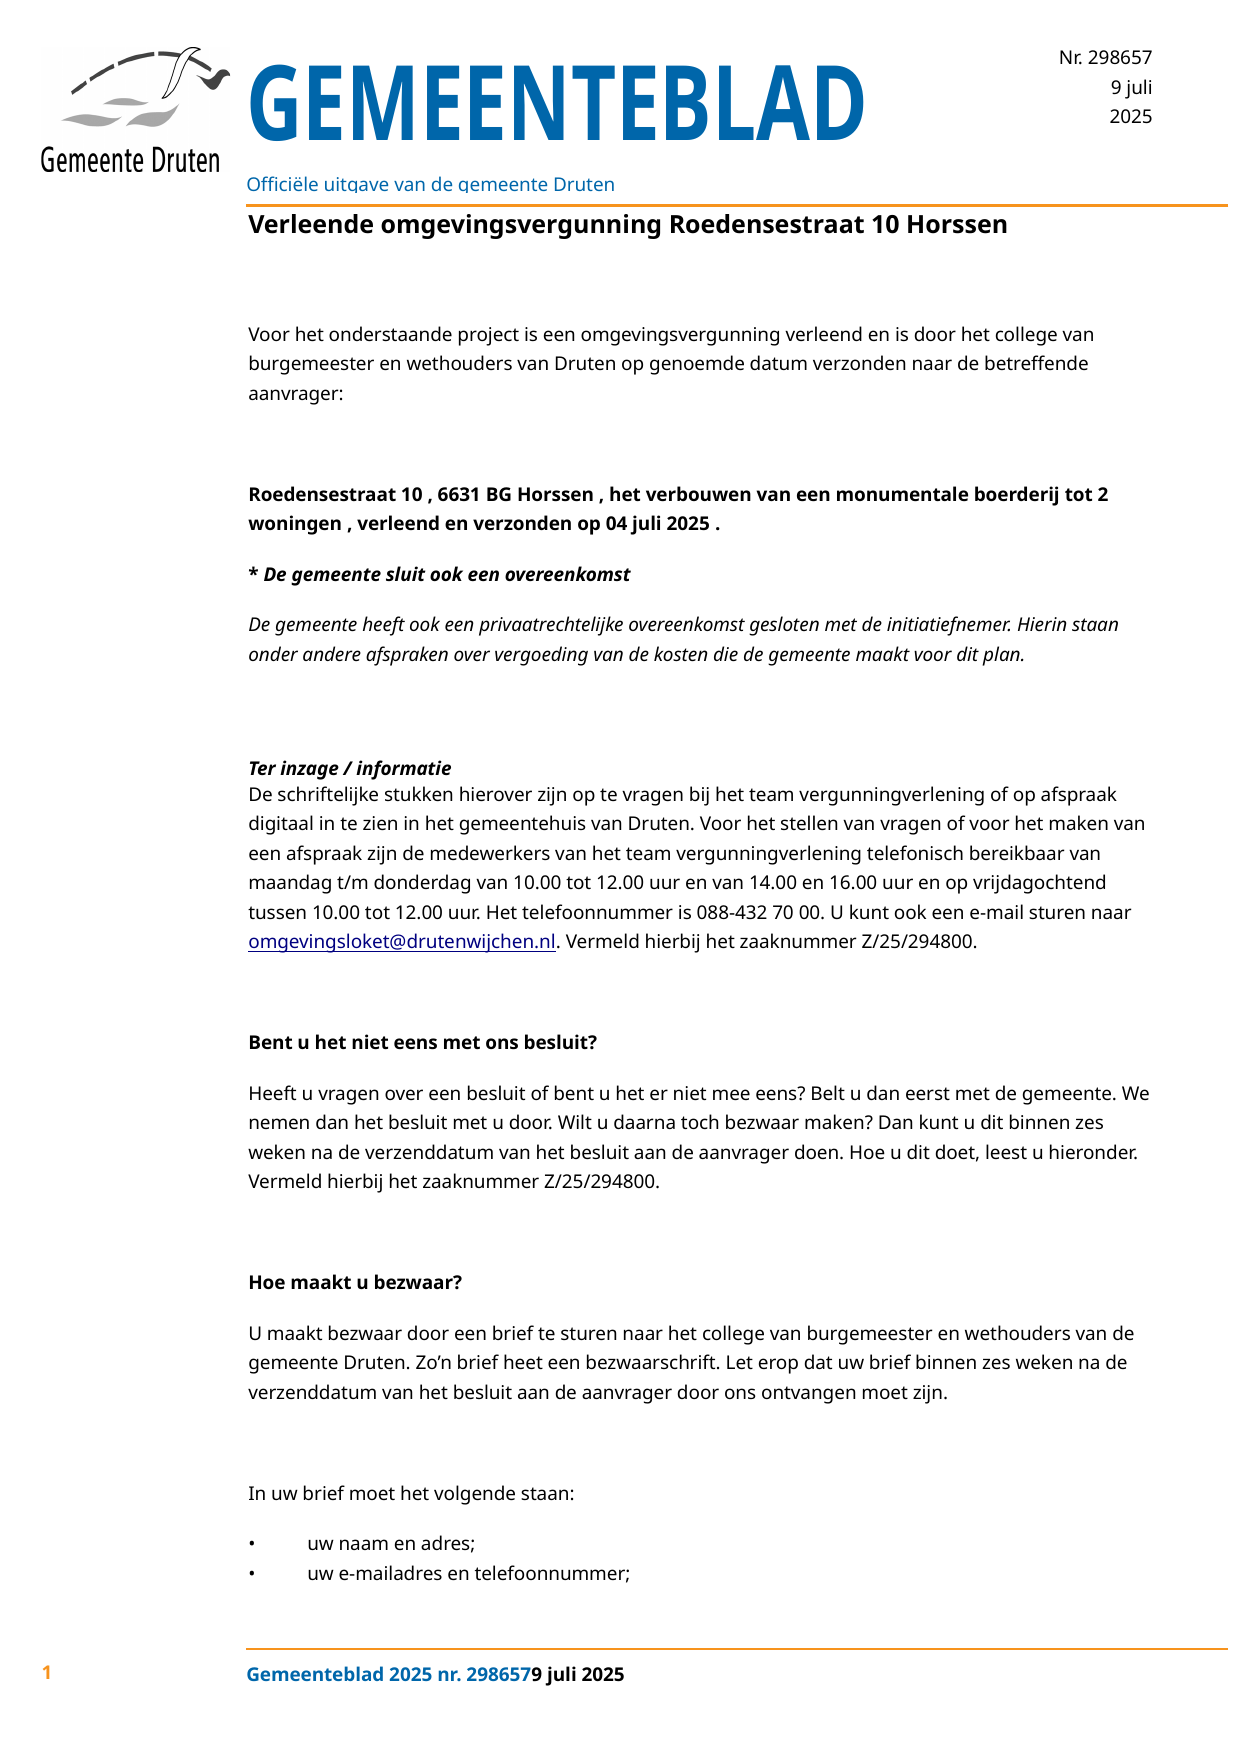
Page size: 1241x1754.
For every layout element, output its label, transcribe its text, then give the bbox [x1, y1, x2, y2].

list uw naam en adres; [248, 1530, 1152, 1556]
text Verleende omgevingsvergunning Roedensestraat 10 Horssen [248, 207, 1152, 241]
text De gemeente heeft ook een privaatrechtelijke overeenkomst gesloten met de initiatiefnemer. Hierin staan onder andere afspraken over vergoeding van de kosten die de gemeente maakt voor dit plan. [248, 611, 1152, 666]
text Roedensestraat 10 , 6631 BG Horssen , het verbouwen van een monumentale boerderij tot 2 woningen , verleend en verzonden op 04 juli 2025 . [248, 481, 1152, 536]
picture [41, 47, 231, 172]
text U maakt bezwaar door een brief te sturen naar het college van burgemeester en wethouders van de gemeente Druten. Zo’n brief heet een bezwaarschrift. Let erop dat uw brief binnen zes weken na de verzenddatum van het besluit aan de aanvrager door ons ontvangen moet zijn. [248, 1320, 1152, 1405]
text * De gemeente sluit ook een overeenkomst [248, 561, 1152, 586]
text Heeft u vragen over een besluit of bent u het er niet mee eens? Belt u dan eerst met de gemeente. We nemen dan het besluit met u door. Wilt u daarna toch bezwaar maken? Dan kunt u dit binnen zes weken na de verzenddatum van het besluit aan de aanvrager doen. Hoe u dit doet, leest u hieronder. Vermeld hierbij het zaaknummer Z/25/294800. [248, 1080, 1152, 1194]
text De schriftelijke stukken hierover zijn op te vragen bij het team vergunningverlening of op afspraak digitaal in te zien in het gemeentehuis van Druten. Voor het stellen van vragen of voor het maken van een afspraak zijn de medewerkers van het team vergunningverlening telefonisch bereikbaar van maandag t/m donderdag van 10.00 tot 12.00 uur en van 14.00 en 16.00 uur en op vrijdagochtend tussen 10.00 tot 12.00 uur. Het telefoonnummer is 088-432 70 00. U kunt ook een e-mail sturen naar omgevingsloket@drutenwijchen.nl. Vermeld hierbij het zaaknummer Z/25/294800. [248, 781, 1152, 954]
text Hoe maakt u bezwaar? [248, 1269, 1152, 1295]
text Bent u het niet eens met ons besluit? [248, 1029, 1152, 1055]
text In uw brief moet het volgende staan: [248, 1480, 1152, 1506]
list uw e-mailadres en telefoonnummer; [248, 1560, 1152, 1586]
text Ter inzage / informatie [248, 755, 1152, 781]
text Voor het onderstaande project is een omgevingsvergunning verleend en is door het college van burgemeester en wethouders van Druten op genoemde datum verzonden naar de betreffende aanvrager: [248, 321, 1152, 406]
